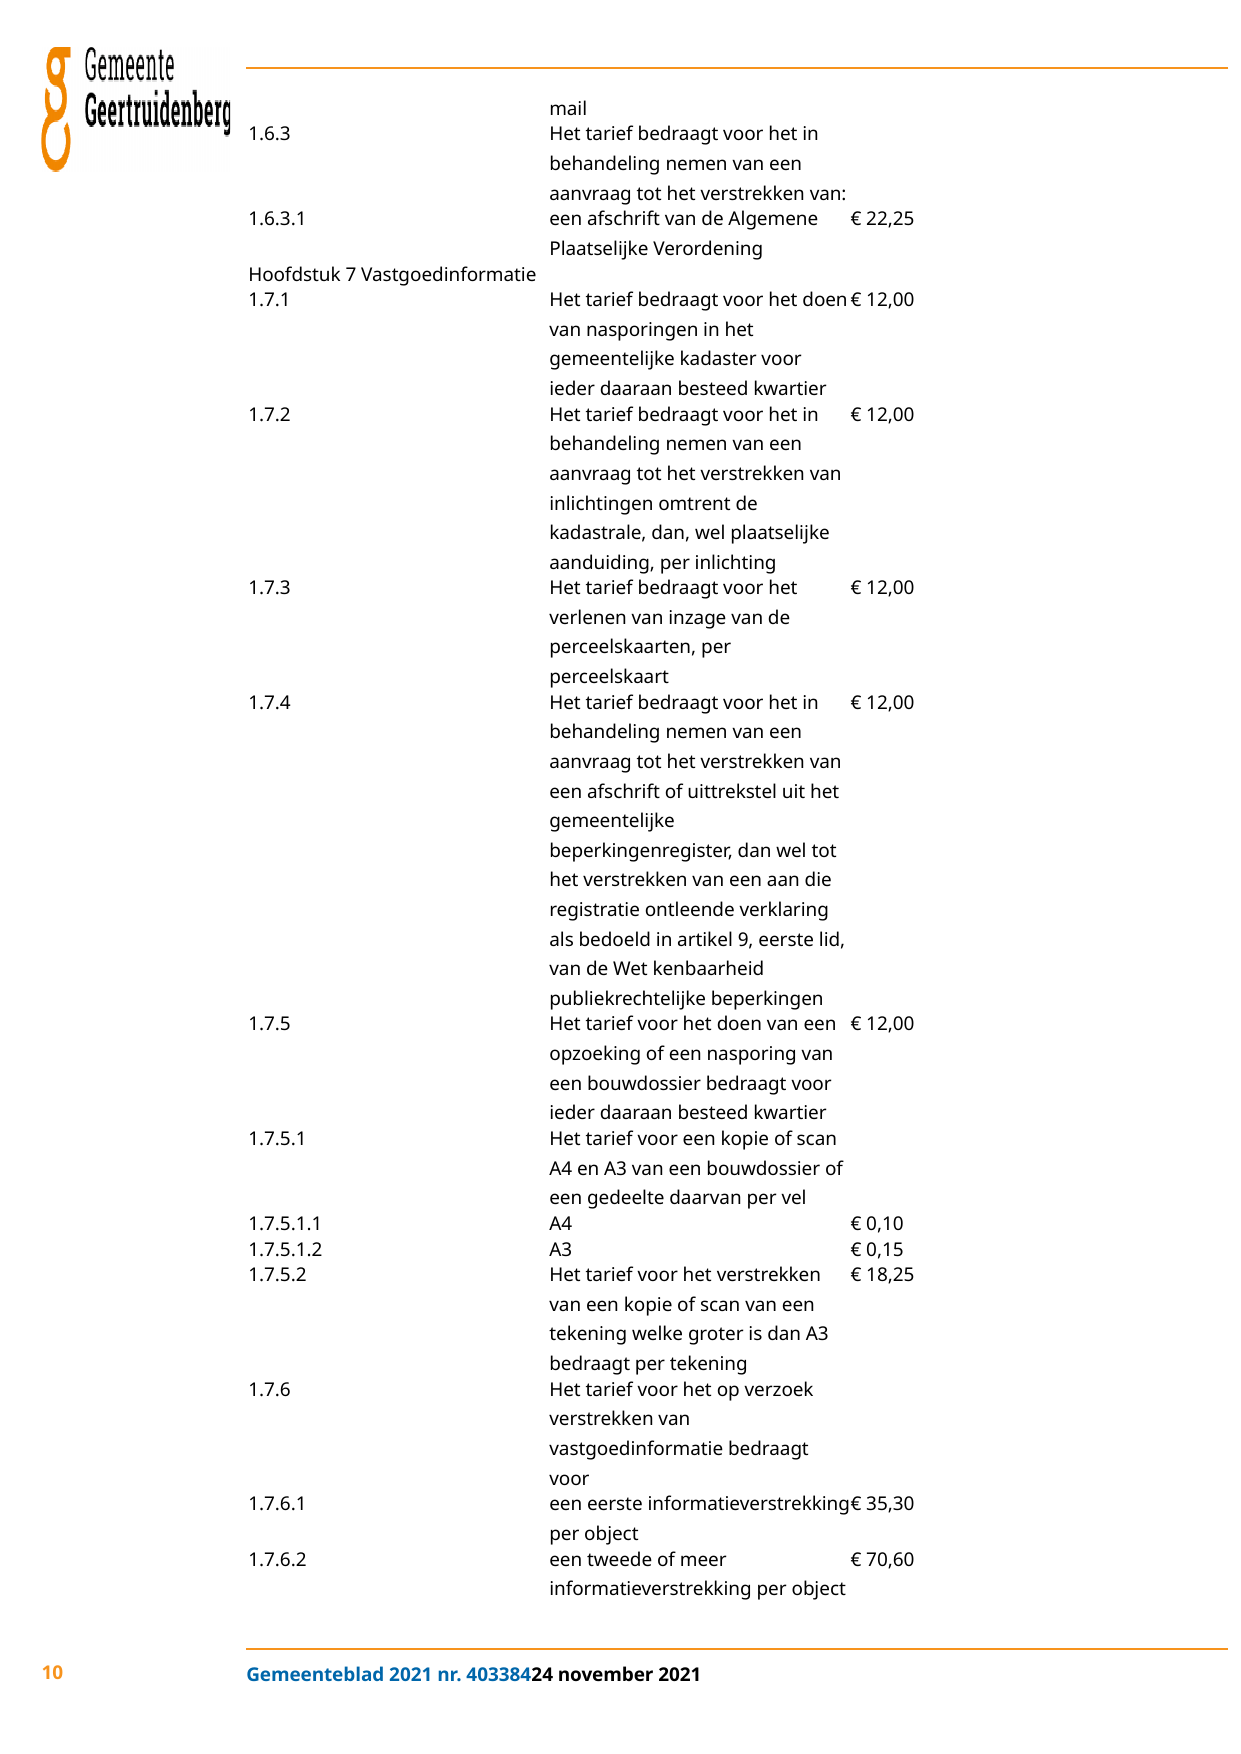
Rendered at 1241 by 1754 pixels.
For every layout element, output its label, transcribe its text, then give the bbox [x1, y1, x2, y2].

table_cell [850, 95, 1152, 121]
table_cell Het tarief voor het verstrekken van een kopie of scan van een tekening welke groter is dan A3 bedraagt per tekening [549, 1261, 850, 1376]
table_cell 1.7.5.1.1 [248, 1210, 549, 1236]
table_cell € 0,10 [850, 1210, 1152, 1236]
table_cell Het tarief bedraagt voor het verlenen van inzage van de perceelskaarten, per perceelskaart [549, 575, 850, 689]
table_cell 1.7.6.1 [248, 1490, 549, 1546]
table_cell € 12,00 [850, 401, 1152, 574]
table_cell € 12,00 [850, 689, 1152, 1011]
table_cell 1.7.6 [248, 1376, 549, 1490]
table_cell een eerste informatieverstrekking per object [549, 1490, 850, 1546]
table_cell A4 [549, 1210, 850, 1236]
table_cell 1.6.3 [248, 121, 549, 205]
table_cell [850, 1125, 1152, 1210]
table_cell [850, 121, 1152, 205]
table_cell Het tarief bedraagt voor het in behandeling nemen van een aanvraag tot het verstrekken van inlichtingen omtrent de kadastrale, dan, wel plaatselijke aanduiding, per inlichting [549, 401, 850, 574]
table_cell € 70,60 [850, 1546, 1152, 1601]
table_cell € 12,00 [850, 1011, 1152, 1125]
table_cell [850, 1376, 1152, 1490]
table_cell 1.7.6.2 [248, 1546, 549, 1601]
table_cell [248, 95, 549, 121]
table_cell € 0,15 [850, 1236, 1152, 1261]
table_cell 1.7.5 [248, 1011, 549, 1125]
table_cell € 35,30 [850, 1490, 1152, 1546]
table_cell Het tarief voor het op verzoek verstrekken van vastgoedinformatie bedraagt voor [549, 1376, 850, 1490]
table_cell een tweede of meer informatieverstrekking per object [549, 1546, 850, 1601]
table_cell € 12,00 [850, 286, 1152, 401]
table_cell 1.7.5.1.2 [248, 1236, 549, 1261]
table_cell 1.6.3.1 [248, 205, 549, 261]
table_cell 1.7.5.2 [248, 1261, 549, 1376]
table_cell Het tarief voor het doen van een opzoeking of een nasporing van een bouwdossier bedraagt voor ieder daaraan besteed kwartier [549, 1011, 850, 1125]
table_cell 1.7.5.1 [248, 1125, 549, 1210]
table_cell Het tarief bedraagt voor het in behandeling nemen van een aanvraag tot het verstrekken van: [549, 121, 850, 205]
picture [41, 47, 231, 172]
table_cell mail [549, 95, 850, 121]
table_cell A3 [549, 1236, 850, 1261]
table_cell Het tarief voor een kopie of scan A4 en A3 van een bouwdossier of een gedeelte daarvan per vel [549, 1125, 850, 1210]
table_cell € 12,00 [850, 575, 1152, 689]
table_cell 1.7.3 [248, 575, 549, 689]
table_cell Het tarief bedraagt voor het in behandeling nemen van een aanvraag tot het verstrekken van een afschrift of uittrekstel uit het gemeentelijke beperkingenregister, dan wel tot het verstrekken van een aan die registratie ontleende verklaring als bedoeld in artikel 9, eerste lid, van de Wet kenbaarheid publiekrechtelijke beperkingen [549, 689, 850, 1011]
table_cell € 22,25 [850, 205, 1152, 261]
table_cell een afschrift van de Algemene Plaatselijke Verordening [549, 205, 850, 261]
table_cell 1.7.2 [248, 401, 549, 574]
table_cell Hoofdstuk 7 Vastgoedinformatie [248, 261, 1152, 286]
table_cell € 18,25 [850, 1261, 1152, 1376]
table_cell Het tarief bedraagt voor het doen van nasporingen in het gemeentelijke kadaster voor ieder daaraan besteed kwartier [549, 286, 850, 401]
table_cell 1.7.4 [248, 689, 549, 1011]
table_cell 1.7.1 [248, 286, 549, 401]
